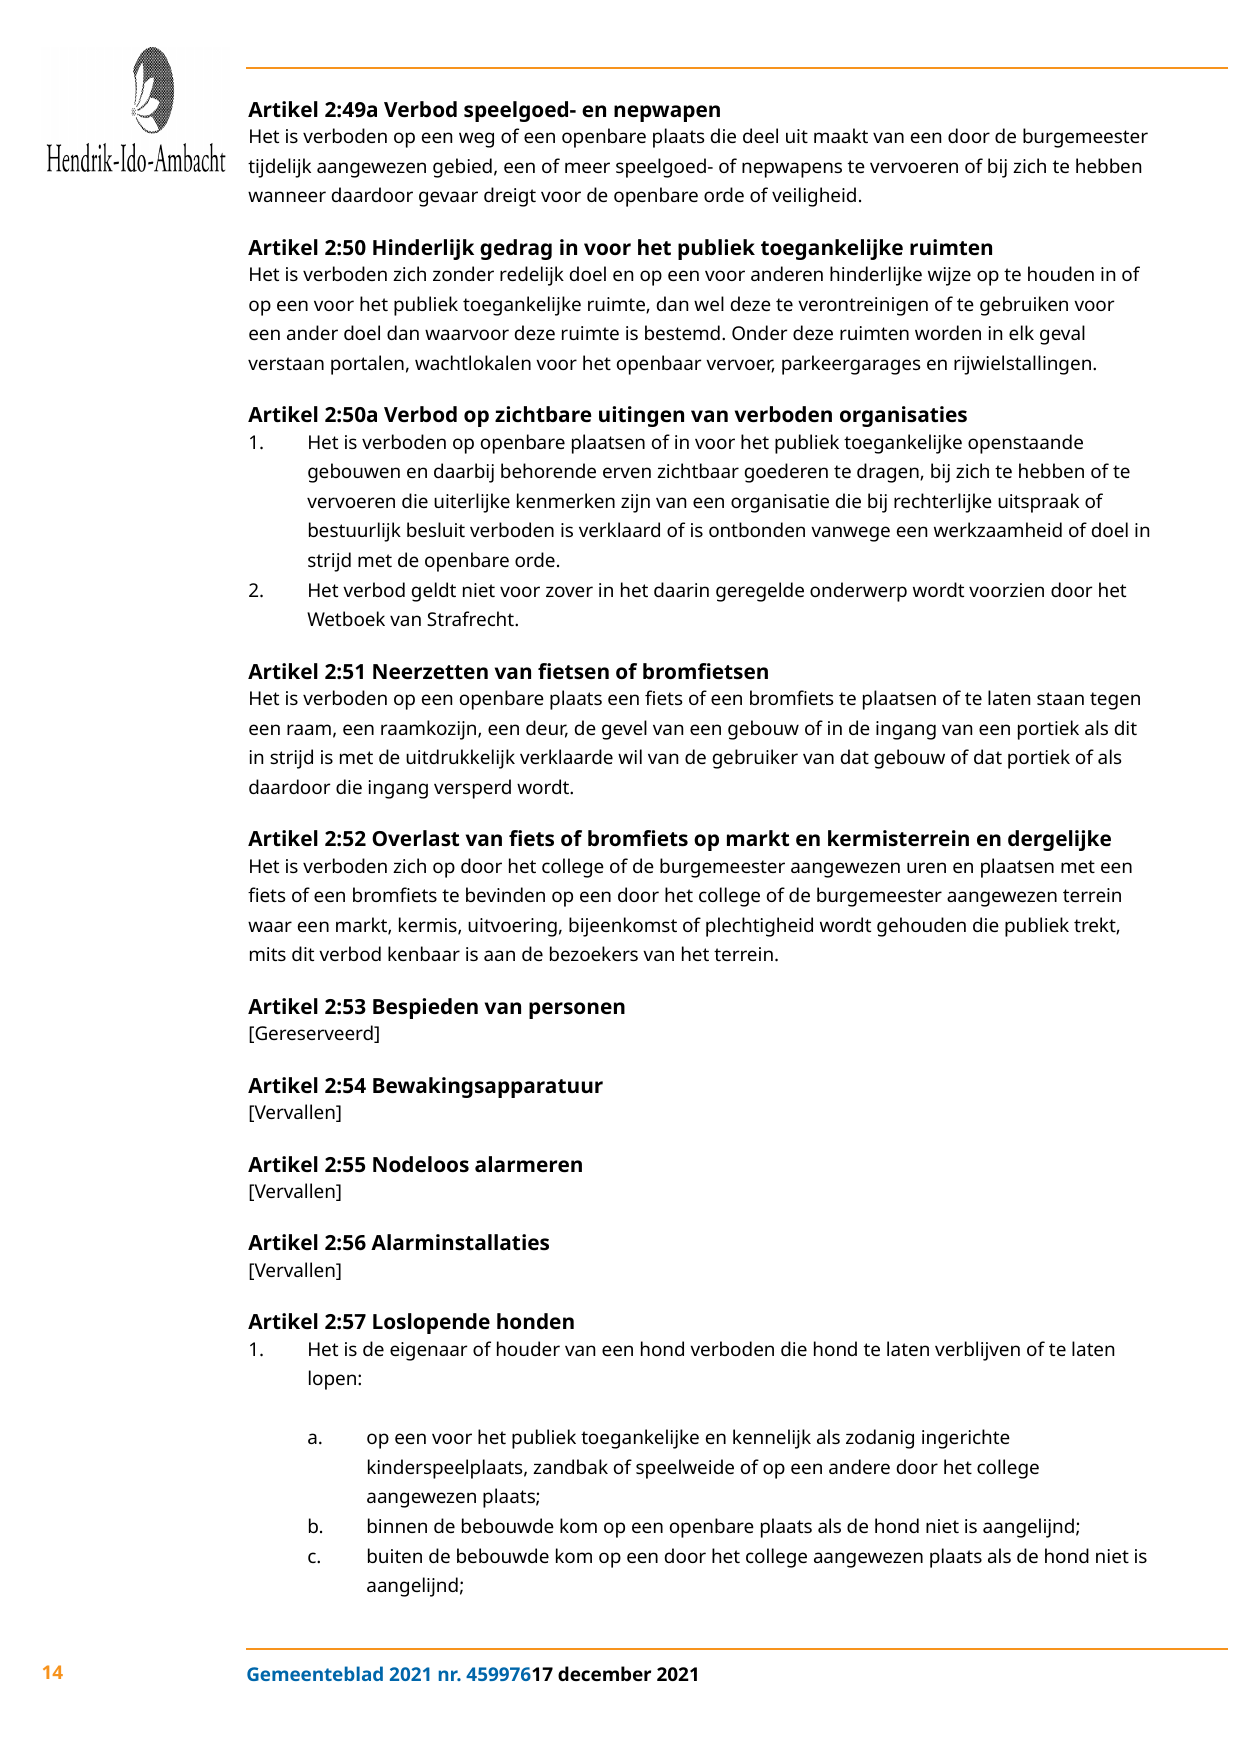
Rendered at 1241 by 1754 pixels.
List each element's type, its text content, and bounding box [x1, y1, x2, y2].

list Het is verboden op openbare plaatsen of in voor het publiek toegankelijke openstaande gebouwen en daarbij behorende erven zichtbaar goederen te dragen, bij zich te hebben of te vervoeren die uiterlijke kenmerken zijn van een organisatie die bij rechterlijke uitspraak of bestuurlijk besluit verboden is verklaard of is ontbonden vanwege een werkzaamheid of doel in strijd met de openbare orde. [248, 429, 1152, 573]
text Artikel 2:50 Hinderlijk gedrag in voor het publiek toegankelijke ruimten [248, 233, 1152, 261]
text [Vervallen] [248, 1099, 1152, 1125]
text Artikel 2:52 Overlast van fiets of bromfiets op markt en kermisterrein en dergelijke [248, 824, 1152, 853]
list binnen de bebouwde kom op een openbare plaats als de hond niet is aangelijnd; [307, 1513, 1152, 1539]
text Artikel 2:55 Nodeloos alarmeren [248, 1150, 1152, 1178]
list Het verbod geldt niet voor zover in het daarin geregelde onderwerp wordt voorzien door het Wetboek van Strafrecht. [248, 577, 1152, 632]
text Het is verboden op een openbare plaats een fiets of een bromfiets te plaatsen of te laten staan tegen een raam, een raamkozijn, een deur, de gevel van een gebouw of in de ingang van een portiek als dit in strijd is met de uitdrukkelijk verklaarde wil van de gebruiker van dat gebouw of dat portiek of als daardoor die ingang versperd wordt. [248, 685, 1152, 800]
text [Vervallen] [248, 1257, 1152, 1283]
text Artikel 2:57 Loslopende honden [248, 1307, 1152, 1336]
text Het is verboden op een weg of een openbare plaats die deel uit maakt van een door de burgemeester tijdelijk aangewezen gebied, een of meer speelgoed- of nepwapens te vervoeren of bij zich te hebben wanneer daardoor gevaar dreigt voor de openbare orde of veiligheid. [248, 123, 1152, 208]
text Artikel 2:54 Bewakingsapparatuur [248, 1071, 1152, 1099]
text [Gereserveerd] [248, 1020, 1152, 1046]
text Artikel 2:51 Neerzetten van fietsen of bromfietsen [248, 657, 1152, 685]
text Het is verboden zich zonder redelijk doel en op een voor anderen hinderlijke wijze op te houden in of op een voor het publiek toegankelijke ruimte, dan wel deze te verontreinigen of te gebruiken voor een ander doel dan waarvoor deze ruimte is bestemd. Onder deze ruimten worden in elk geval verstaan portalen, wachtlokalen voor het openbaar vervoer, parkeergarages en rijwielstallingen. [248, 261, 1152, 376]
text Artikel 2:49a Verbod speelgoed- en nepwapen [248, 95, 1152, 123]
list buiten de bebouwde kom op een door het college aangewezen plaats als de hond niet is aangelijnd; [307, 1543, 1152, 1598]
text Artikel 2:56 Alarminstallaties [248, 1228, 1152, 1257]
text Het is verboden zich op door het college of de burgemeester aangewezen uren en plaatsen met een fiets of een bromfiets te bevinden op een door het college of de burgemeester aangewezen terrein waar een markt, kermis, uitvoering, bijeenkomst of plechtigheid wordt gehouden die publiek trekt, mits dit verbod kenbaar is aan de bezoekers van het terrein. [248, 853, 1152, 967]
picture [41, 47, 231, 172]
text Artikel 2:53 Bespieden van personen [248, 992, 1152, 1020]
text Artikel 2:50a Verbod op zichtbare uitingen van verboden organisaties [248, 400, 1152, 429]
text [Vervallen] [248, 1178, 1152, 1204]
list Het is de eigenaar of houder van een hond verboden die hond te laten verblijven of te laten lopen: [248, 1336, 1152, 1391]
list op een voor het publiek toegankelijke en kennelijk als zodanig ingerichte kinderspeelplaats, zandbak of speelweide of op een andere door het college aangewezen plaats; [307, 1424, 1152, 1509]
